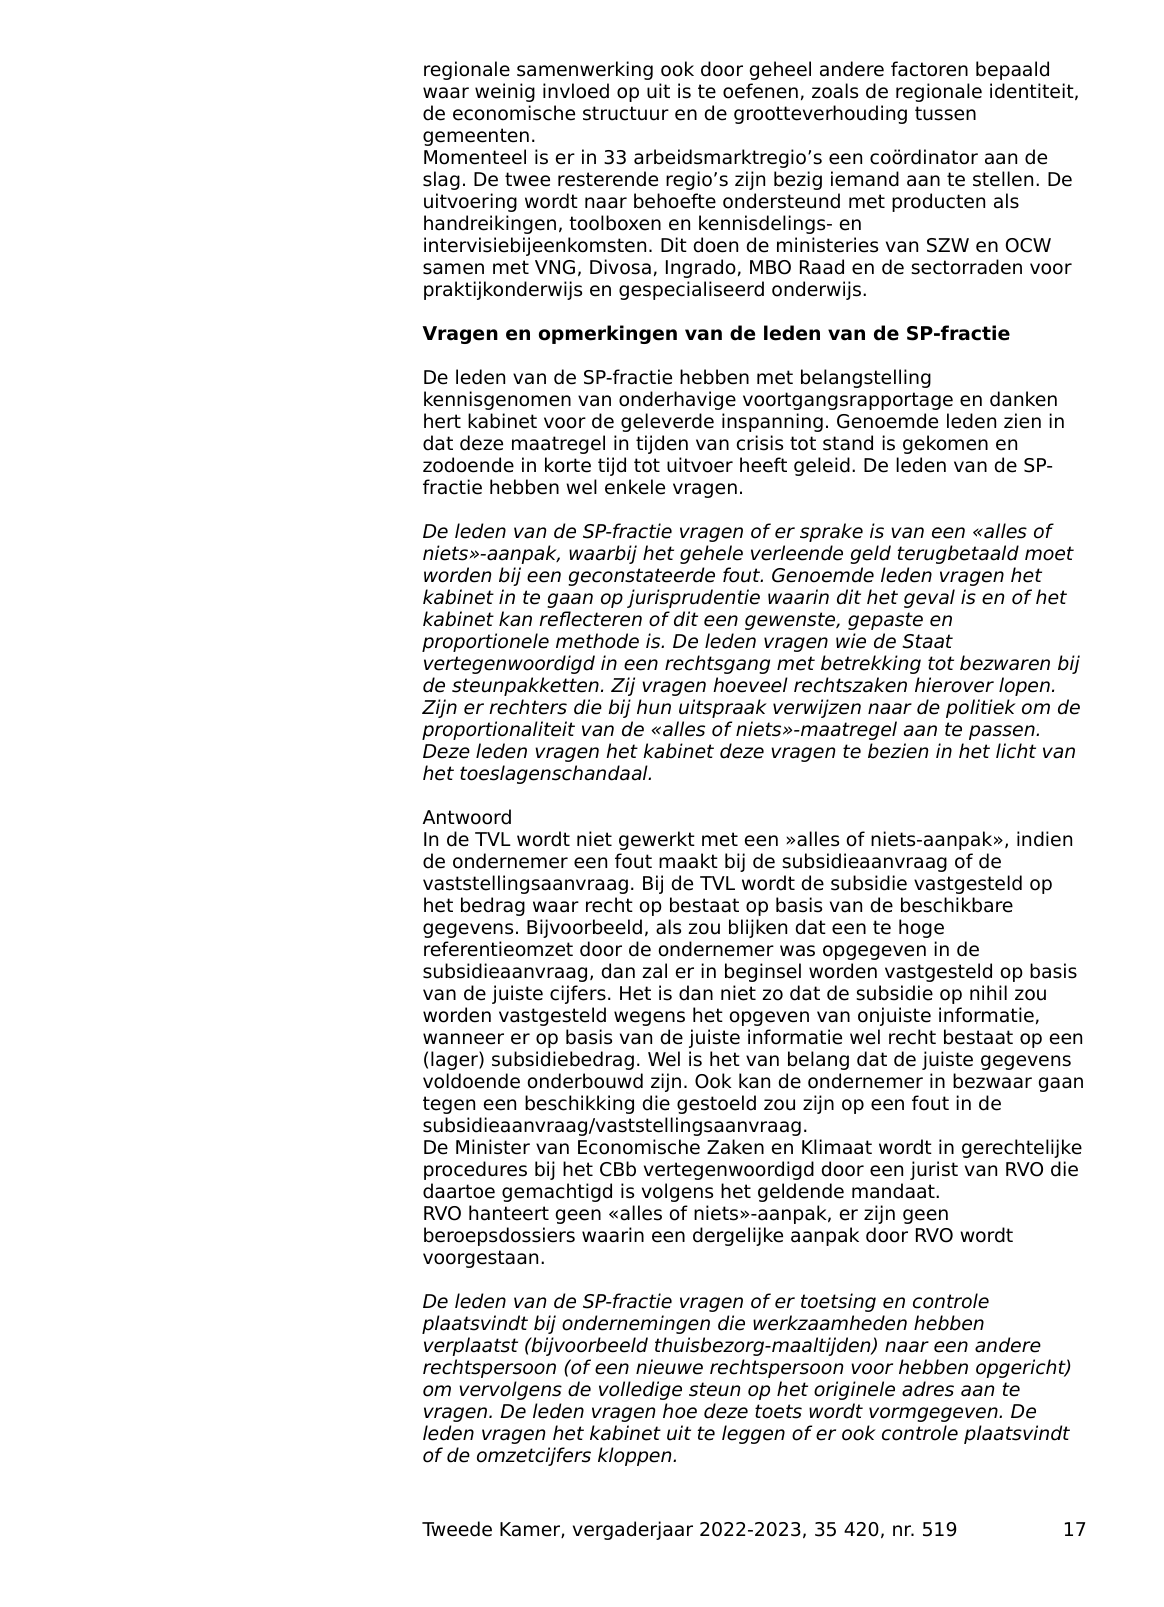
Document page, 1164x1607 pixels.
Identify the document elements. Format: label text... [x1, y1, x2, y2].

subtitle Vragen en opmerkingen van de leden van de SP-fractie [422, 323, 1087, 345]
text Momenteel is er in 33 arbeidsmarktregio’s een coördinator aan de slag. De twee resterende regio’s zijn bezig iemand aan te stellen. De uitvoering wordt naar behoefte ondersteund met producten als handreikingen, toolboxen en kennisdelings- en intervisiebijeenkomsten. Dit doen de ministeries van SZW en OCW samen met VNG, Divosa, Ingrado, MBO Raad en de sectorraden voor praktijkonderwijs en gespecialiseerd onderwijs. [422, 147, 1087, 301]
text De Minister van Economische Zaken en Klimaat wordt in gerechtelijke procedures bij het CBb vertegenwoordigd door een jurist van RVO die daartoe gemachtigd is volgens het geldende mandaat. [422, 1137, 1087, 1203]
text In de TVL wordt niet gewerkt met een »alles of niets-aanpak», indien de ondernemer een fout maakt bij de subsidieaanvraag of de vaststellingsaanvraag. Bij de TVL wordt de subsidie vastgesteld op het bedrag waar recht op bestaat op basis van de beschikbare gegevens. Bijvoorbeeld, als zou blijken dat een te hoge referentieomzet door de ondernemer was opgegeven in de subsidieaanvraag, dan zal er in beginsel worden vastgesteld op basis van de juiste cijfers. Het is dan niet zo dat de subsidie op nihil zou worden vastgesteld wegens het opgeven van onjuiste informatie, wanneer er op basis van de juiste informatie wel recht bestaat op een (lager) subsidiebedrag. Wel is het van belang dat de juiste gegevens voldoende onderbouwd zijn. Ook kan de ondernemer in bezwaar gaan tegen een beschikking die gestoeld zou zijn op een fout in de subsidieaanvraag/vaststellingsaanvraag. [422, 829, 1087, 1137]
text De leden van de SP-fractie vragen of er sprake is van een «alles of niets»-aanpak, waarbij het gehele verleende geld terugbetaald moet worden bij een geconstateerde fout. Genoemde leden vragen het kabinet in te gaan op jurisprudentie waarin dit het geval is en of het kabinet kan reflecteren of dit een gewenste, gepaste en proportionele methode is. De leden vragen wie de Staat vertegenwoordigd in een rechtsgang met betrekking tot bezwaren bij de steunpakketten. Zij vragen hoeveel rechtszaken hierover lopen. Zijn er rechters die bij hun uitspraak verwijzen naar de politiek om de proportionaliteit van de «alles of niets»-maatregel aan te passen. Deze leden vragen het kabinet deze vragen te bezien in het licht van het toeslagenschandaal. [422, 521, 1087, 785]
text Antwoord [422, 807, 1087, 829]
text De leden van de SP-fractie vragen of er toetsing en controle plaatsvindt bij ondernemingen die werkzaamheden hebben verplaatst (bijvoorbeeld thuisbezorg-maaltijden) naar een andere rechtspersoon (of een nieuwe rechtspersoon voor hebben opgericht) om vervolgens de volledige steun op het originele adres aan te vragen. De leden vragen hoe deze toets wordt vormgegeven. De leden vragen het kabinet uit te leggen of er ook controle plaatsvindt of de omzetcijfers kloppen. [422, 1291, 1087, 1467]
text regionale samenwerking ook door geheel andere factoren bepaald waar weinig invloed op uit is te oefenen, zoals de regionale identiteit, de economische structuur en de grootteverhouding tussen gemeenten. [422, 59, 1087, 147]
text De leden van de SP-fractie hebben met belangstelling kennisgenomen van onderhavige voortgangsrapportage en danken hert kabinet voor de geleverde inspanning. Genoemde leden zien in dat deze maatregel in tijden van crisis tot stand is gekomen en zodoende in korte tijd tot uitvoer heeft geleid. De leden van de SP-fractie hebben wel enkele vragen. [422, 367, 1087, 499]
text RVO hanteert geen «alles of niets»-aanpak, er zijn geen beroepsdossiers waarin een dergelijke aanpak door RVO wordt voorgestaan. [422, 1203, 1087, 1269]
